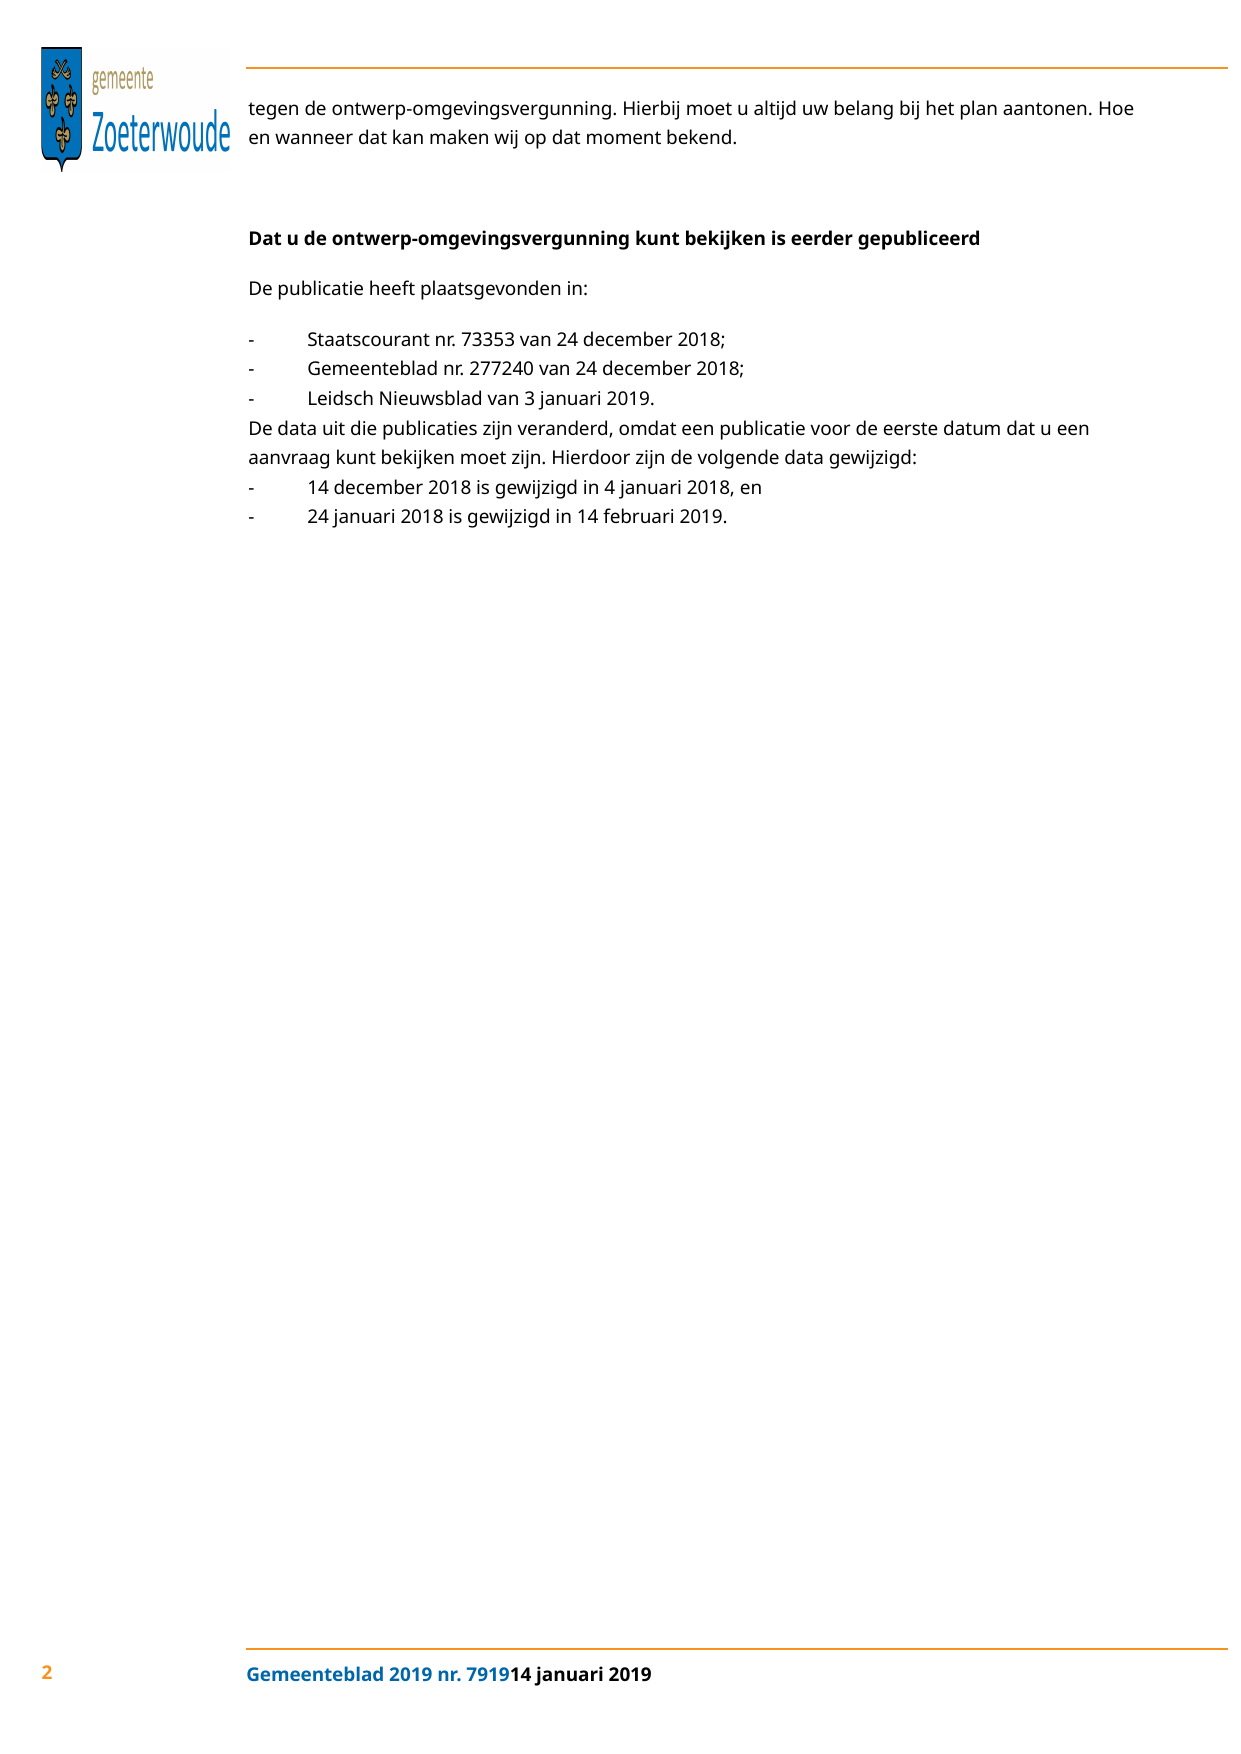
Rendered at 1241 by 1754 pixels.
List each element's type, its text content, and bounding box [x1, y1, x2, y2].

list Leidsch Nieuwsblad van 3 januari 2019. [248, 385, 1152, 411]
list 14 december 2018 is gewijzigd in 4 januari 2018, en [248, 474, 1152, 500]
text Dat u de ontwerp-omgevingsvergunning kunt bekijken is eerder gepubliceerd [248, 225, 1152, 251]
list Staatscourant nr. 73353 van 24 december 2018; [248, 326, 1152, 352]
text De publicatie heeft plaatsgevonden in: [248, 276, 1152, 301]
text tegen de ontwerp-omgevingsvergunning. Hierbij moet u altijd uw belang bij het plan aantonen. Hoe en wanneer dat kan maken wij op dat moment bekend. [248, 95, 1152, 150]
list Gemeenteblad nr. 277240 van 24 december 2018; [248, 356, 1152, 381]
picture [41, 47, 231, 172]
list 24 januari 2018 is gewijzigd in 14 februari 2019. [248, 503, 1152, 529]
text De data uit die publicaties zijn veranderd, omdat een publicatie voor de eerste datum dat u een aanvraag kunt bekijken moet zijn. Hierdoor zijn de volgende data gewijzigd: [248, 415, 1152, 470]
